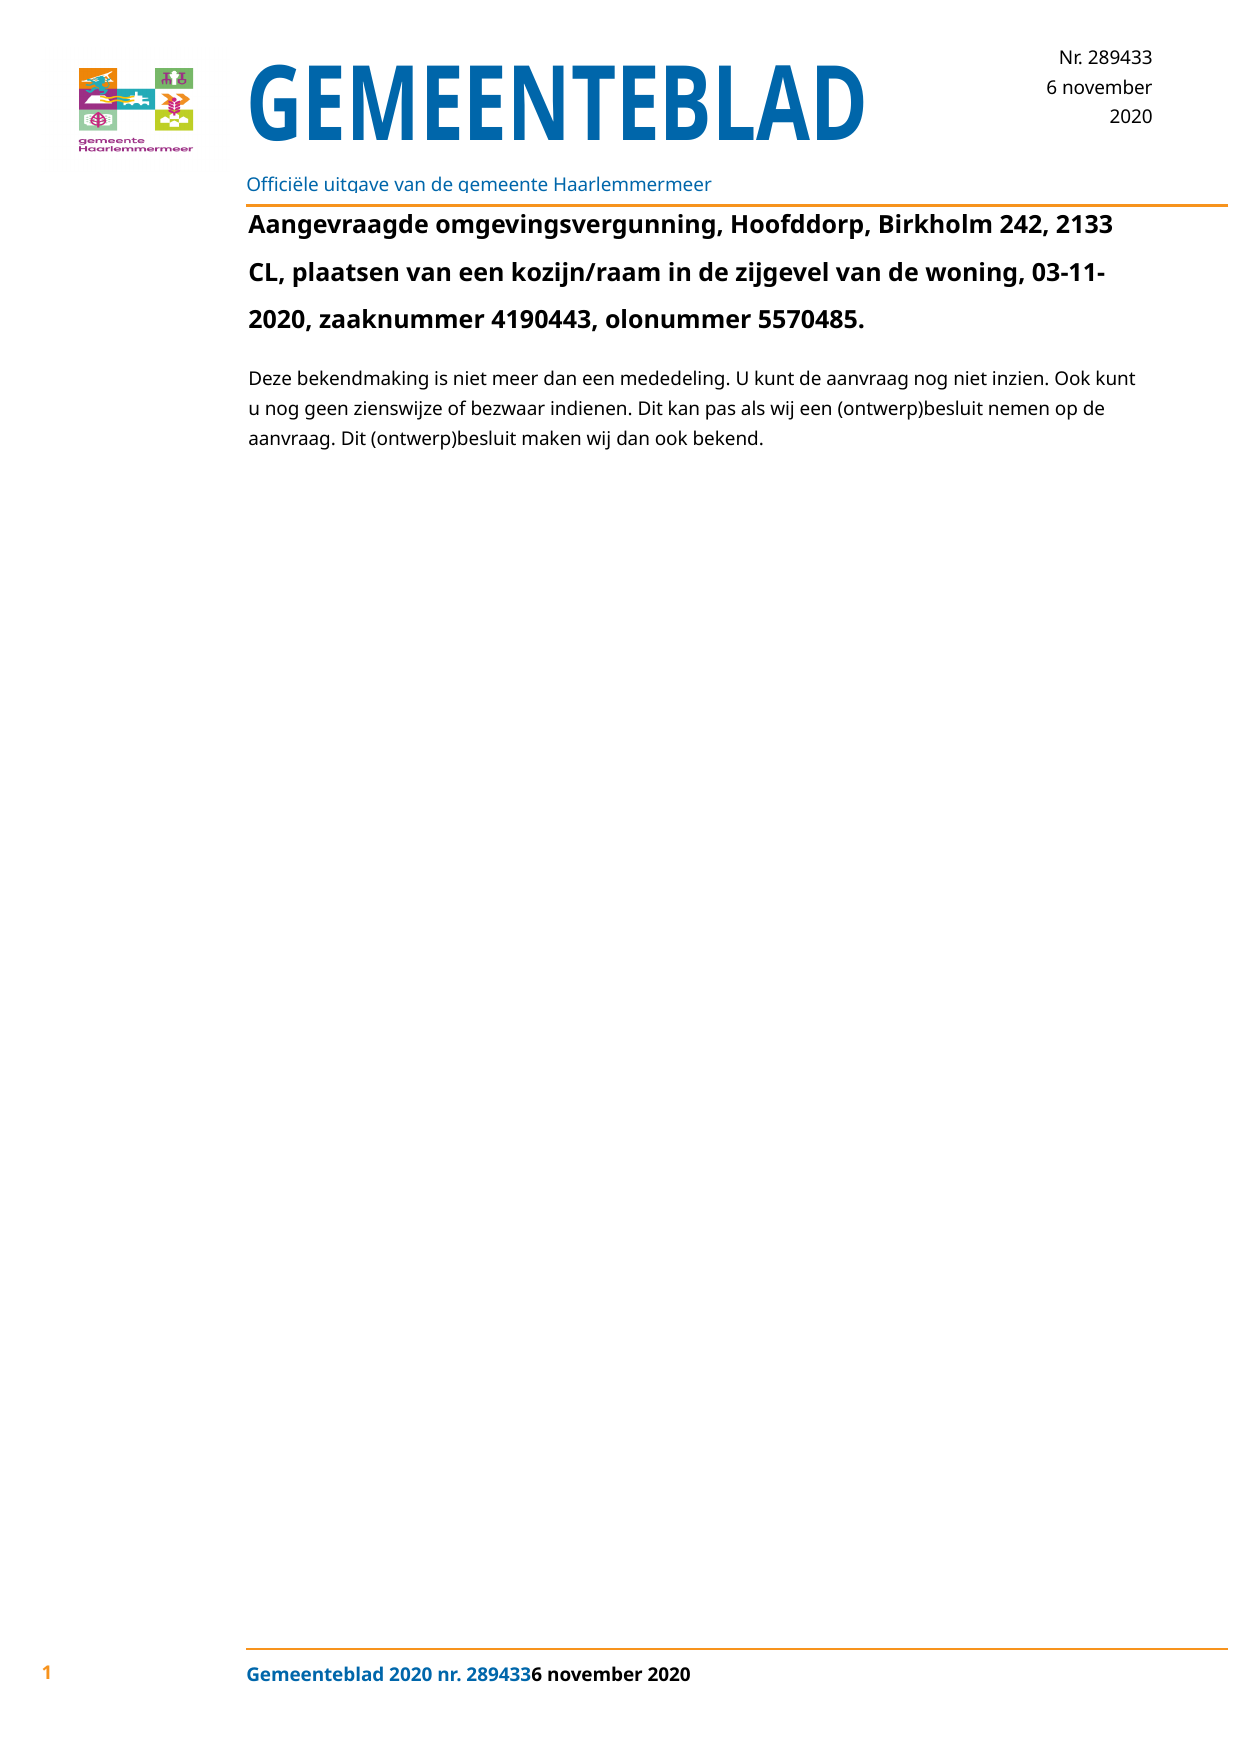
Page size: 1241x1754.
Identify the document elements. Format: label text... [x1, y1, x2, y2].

text Deze bekendmaking is niet meer dan een mededeling. U kunt de aanvraag nog niet inzien. Ook kunt u nog geen zienswijze of bezwaar indienen. Dit kan pas als wij een (ontwerp)besluit nemen op de aanvraag. Dit (ontwerp)besluit maken wij dan ook bekend. [248, 366, 1152, 450]
picture [41, 47, 231, 172]
text Aangevraagde omgevingsvergunning, Hoofddorp, Birkholm 242, 2133 CL, plaatsen van een kozijn/raam in de zijgevel van de woning, 03-11-2020, zaaknummer 4190443, olonummer 5570485. [248, 207, 1152, 336]
